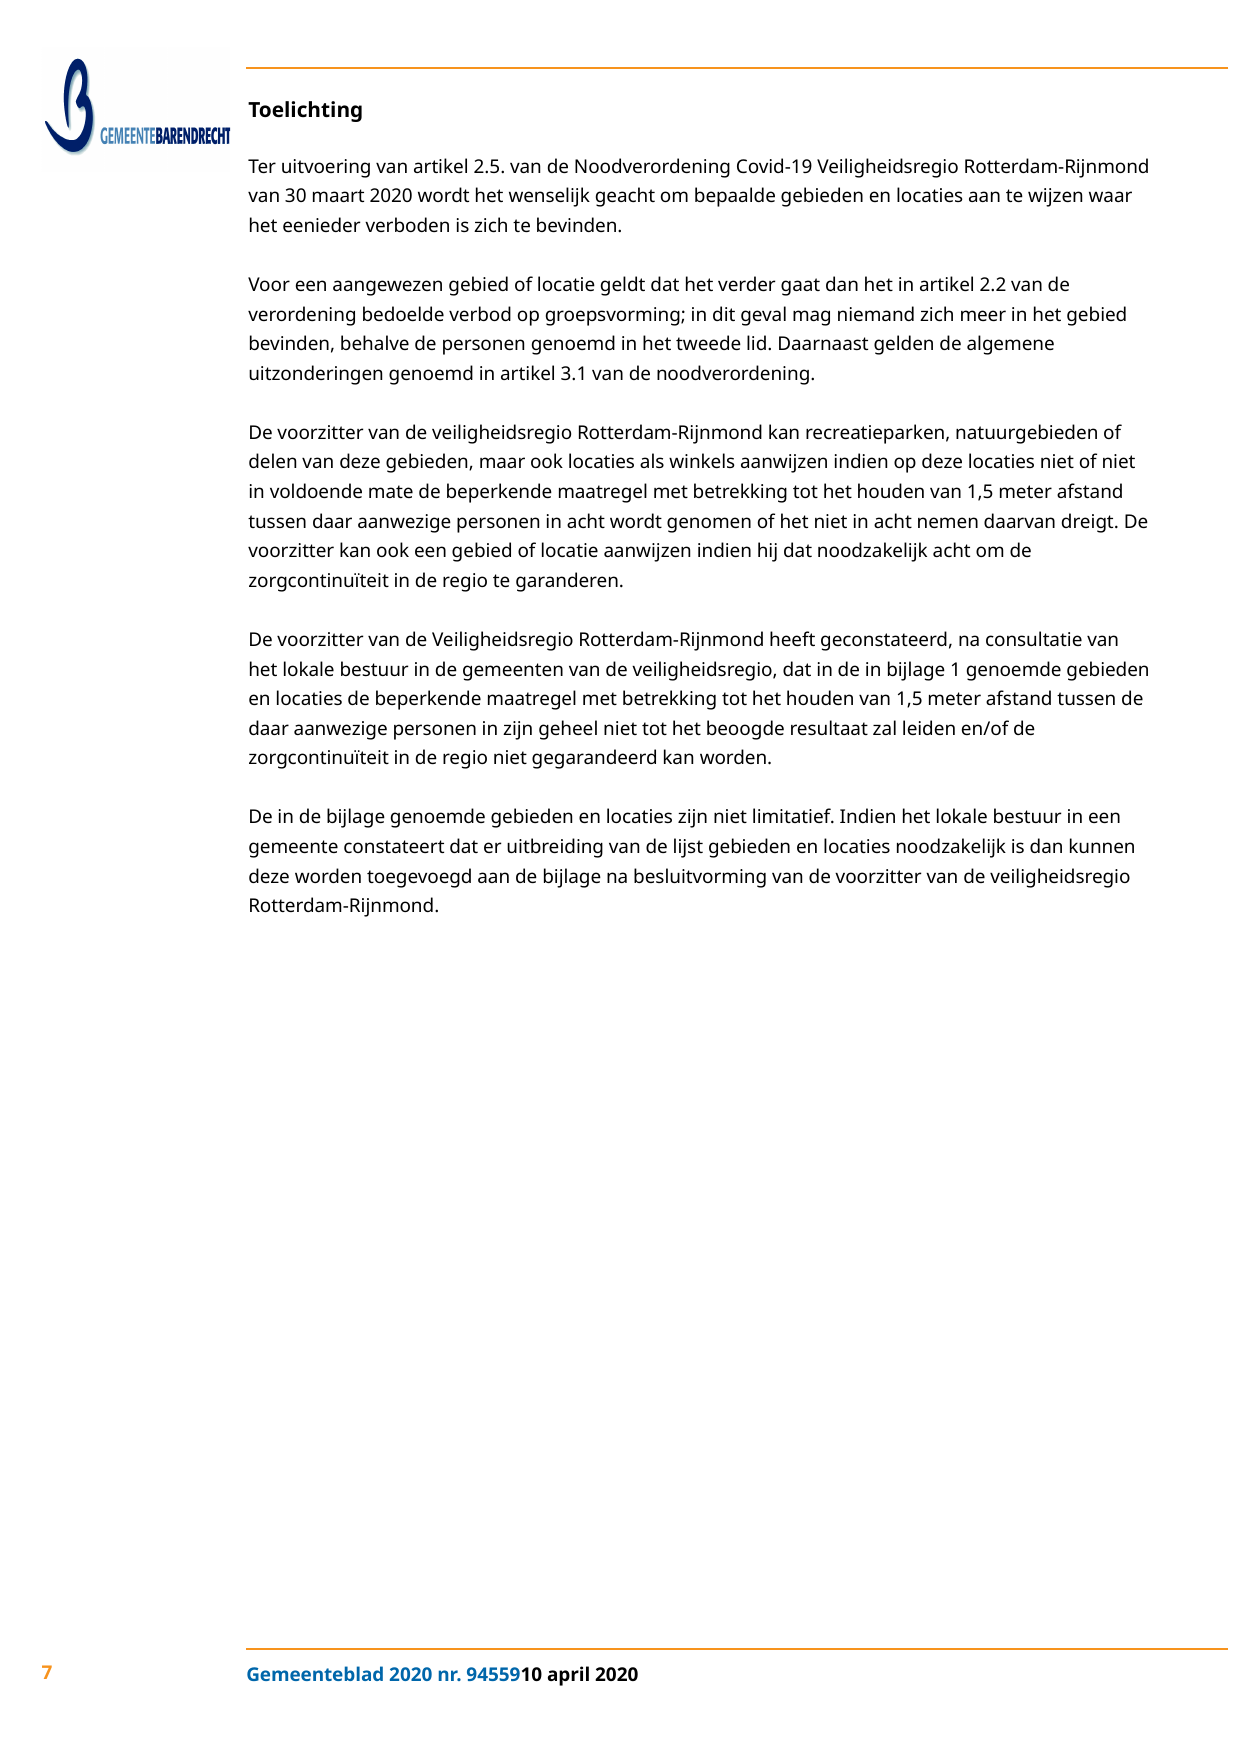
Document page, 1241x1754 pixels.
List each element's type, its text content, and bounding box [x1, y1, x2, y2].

text De voorzitter van de Veiligheidsregio Rotterdam-Rijnmond heeft geconstateerd, na consultatie van het lokale bestuur in de gemeenten van de veiligheidsregio, dat in de in bijlage 1 genoemde gebieden en locaties de beperkende maatregel met betrekking tot het houden van 1,5 meter afstand tussen de daar aanwezige personen in zijn geheel niet tot het beoogde resultaat zal leiden en/of de zorgcontinuïteit in de regio niet gegarandeerd kan worden. [248, 626, 1152, 770]
text De voorzitter van de veiligheidsregio Rotterdam-Rijnmond kan recreatieparken, natuurgebieden of delen van deze gebieden, maar ook locaties als winkels aanwijzen indien op deze locaties niet of niet in voldoende mate de beperkende maatregel met betrekking tot het houden van 1,5 meter afstand tussen daar aanwezige personen in acht wordt genomen of het niet in acht nemen daarvan dreigt. De voorzitter kan ook een gebied of locatie aanwijzen indien hij dat noodzakelijk acht om de zorgcontinuïteit in de regio te garanderen. [248, 419, 1152, 593]
text Toelichting [248, 95, 1152, 123]
text Ter uitvoering van artikel 2.5. van de Noodverordening Covid-19 Veiligheidsregio Rotterdam-Rijnmond van 30 maart 2020 wordt het wenselijk geacht om bepaalde gebieden en locaties aan te wijzen waar het eenieder verboden is zich te bevinden. [248, 153, 1152, 238]
picture [41, 47, 231, 172]
text Voor een aangewezen gebied of locatie geldt dat het verder gaat dan het in artikel 2.2 van de verordening bedoelde verbod op groepsvorming; in dit geval mag niemand zich meer in het gebied bevinden, behalve de personen genoemd in het tweede lid. Daarnaast gelden de algemene uitzonderingen genoemd in artikel 3.1 van de noodverordening. [248, 271, 1152, 386]
text De in de bijlage genoemde gebieden en locaties zijn niet limitatief. Indien het lokale bestuur in een gemeente constateert dat er uitbreiding van de lijst gebieden en locaties noodzakelijk is dan kunnen deze worden toegevoegd aan de bijlage na besluitvorming van de voorzitter van de veiligheidsregio Rotterdam-Rijnmond. [248, 804, 1152, 918]
